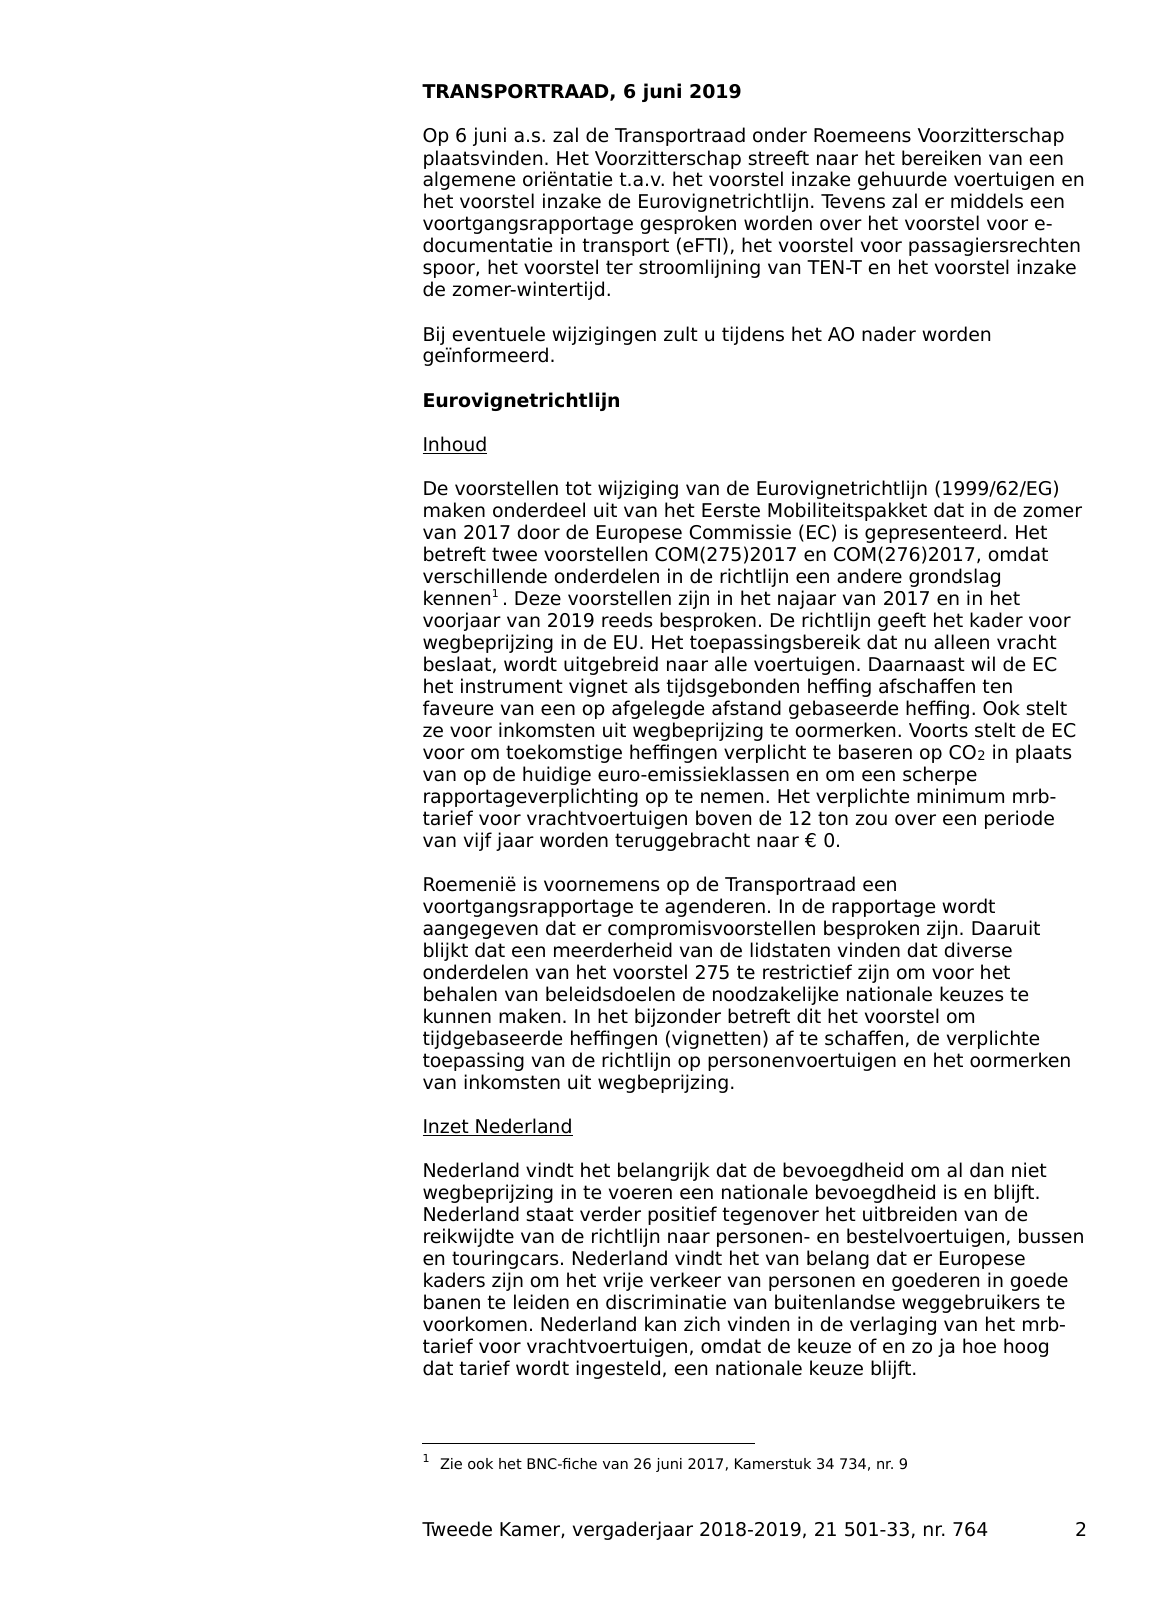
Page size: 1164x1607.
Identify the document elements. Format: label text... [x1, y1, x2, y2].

text Bij eventuele wijzigingen zult u tijdens het AO nader worden geïnformeerd. [422, 323, 1087, 367]
subtitle Inhoud [422, 434, 1087, 456]
text De voorstellen tot wijziging van de Eurovignetrichtlijn (1999/62/EG) maken onderdeel uit van het Eerste Mobiliteitspakket dat in de zomer van 2017 door de Europese Commissie (EC) is gepresenteerd. Het betreft twee voorstellen COM(275)2017 en COM(276)2017, omdat verschillende onderdelen in de richtlijn een andere grondslag kennen. Deze voorstellen zijn in het najaar van 2017 en in het voorjaar van 2019 reeds besproken. De richtlijn geeft het kader voor wegbeprijzing in de EU. Het toepassingsbereik dat nu alleen vracht beslaat, wordt uitgebreid naar alle voertuigen. Daarnaast wil de EC het instrument vignet als tijdsgebonden heffing afschaffen ten faveure van een op afgelegde afstand gebaseerde heffing. Ook stelt ze voor inkomsten uit wegbeprijzing te oormerken. Voorts stelt de EC voor om toekomstige heffingen verplicht te baseren op CO2 in plaats van op de huidige euro-emissieklassen en om een scherpe rapportageverplichting op te nemen. Het verplichte minimum mrb-tarief voor vrachtvoertuigen boven de 12 ton zou over een periode van vijf jaar worden teruggebracht naar € 0. [422, 478, 1087, 852]
text Zie ook het BNC-fiche van 26 juni 2017, Kamerstuk 34 734, nr. 9 [422, 1452, 1087, 1474]
subtitle TRANSPORTRAAD, 6 juni 2019 [422, 81, 1087, 103]
text Roemenië is voornemens op de Transportraad een voortgangsrapportage te agenderen. In de rapportage wordt aangegeven dat er compromisvoorstellen besproken zijn. Daaruit blijkt dat een meerderheid van de lidstaten vinden dat diverse onderdelen van het voorstel 275 te restrictief zijn om voor het behalen van beleidsdoelen de noodzakelijke nationale keuzes te kunnen maken. In het bijzonder betreft dit het voorstel om tijdgebaseerde heffingen (vignetten) af te schaffen, de verplichte toepassing van de richtlijn op personenvoertuigen en het oormerken van inkomsten uit wegbeprijzing. [422, 874, 1087, 1093]
text Op 6 juni a.s. zal de Transportraad onder Roemeens Voorzitterschap plaatsvinden. Het Voorzitterschap streeft naar het bereiken van een algemene oriëntatie t.a.v. het voorstel inzake gehuurde voertuigen en het voorstel inzake de Eurovignetrichtlijn. Tevens zal er middels een voortgangsrapportage gesproken worden over het voorstel voor e-documentatie in transport (eFTI), het voorstel voor passagiersrechten spoor, het voorstel ter stroomlijning van TEN-T en het voorstel inzake de zomer-wintertijd. [422, 125, 1087, 301]
subtitle Eurovignetrichtlijn [422, 389, 1087, 412]
text Nederland vindt het belangrijk dat de bevoegdheid om al dan niet wegbeprijzing in te voeren een nationale bevoegdheid is en blijft. Nederland staat verder positief tegenover het uitbreiden van de reikwijdte van de richtlijn naar personen- en bestelvoertuigen, bussen en touringcars. Nederland vindt het van belang dat er Europese kaders zijn om het vrije verkeer van personen en goederen in goede banen te leiden en discriminatie van buitenlandse weggebruikers te voorkomen. Nederland kan zich vinden in de verlaging van het mrb-tarief voor vrachtvoertuigen, omdat de keuze of en zo ja hoe hoog dat tarief wordt ingesteld, een nationale keuze blijft. [422, 1160, 1087, 1380]
subtitle Inzet Nederland [422, 1116, 1087, 1138]
